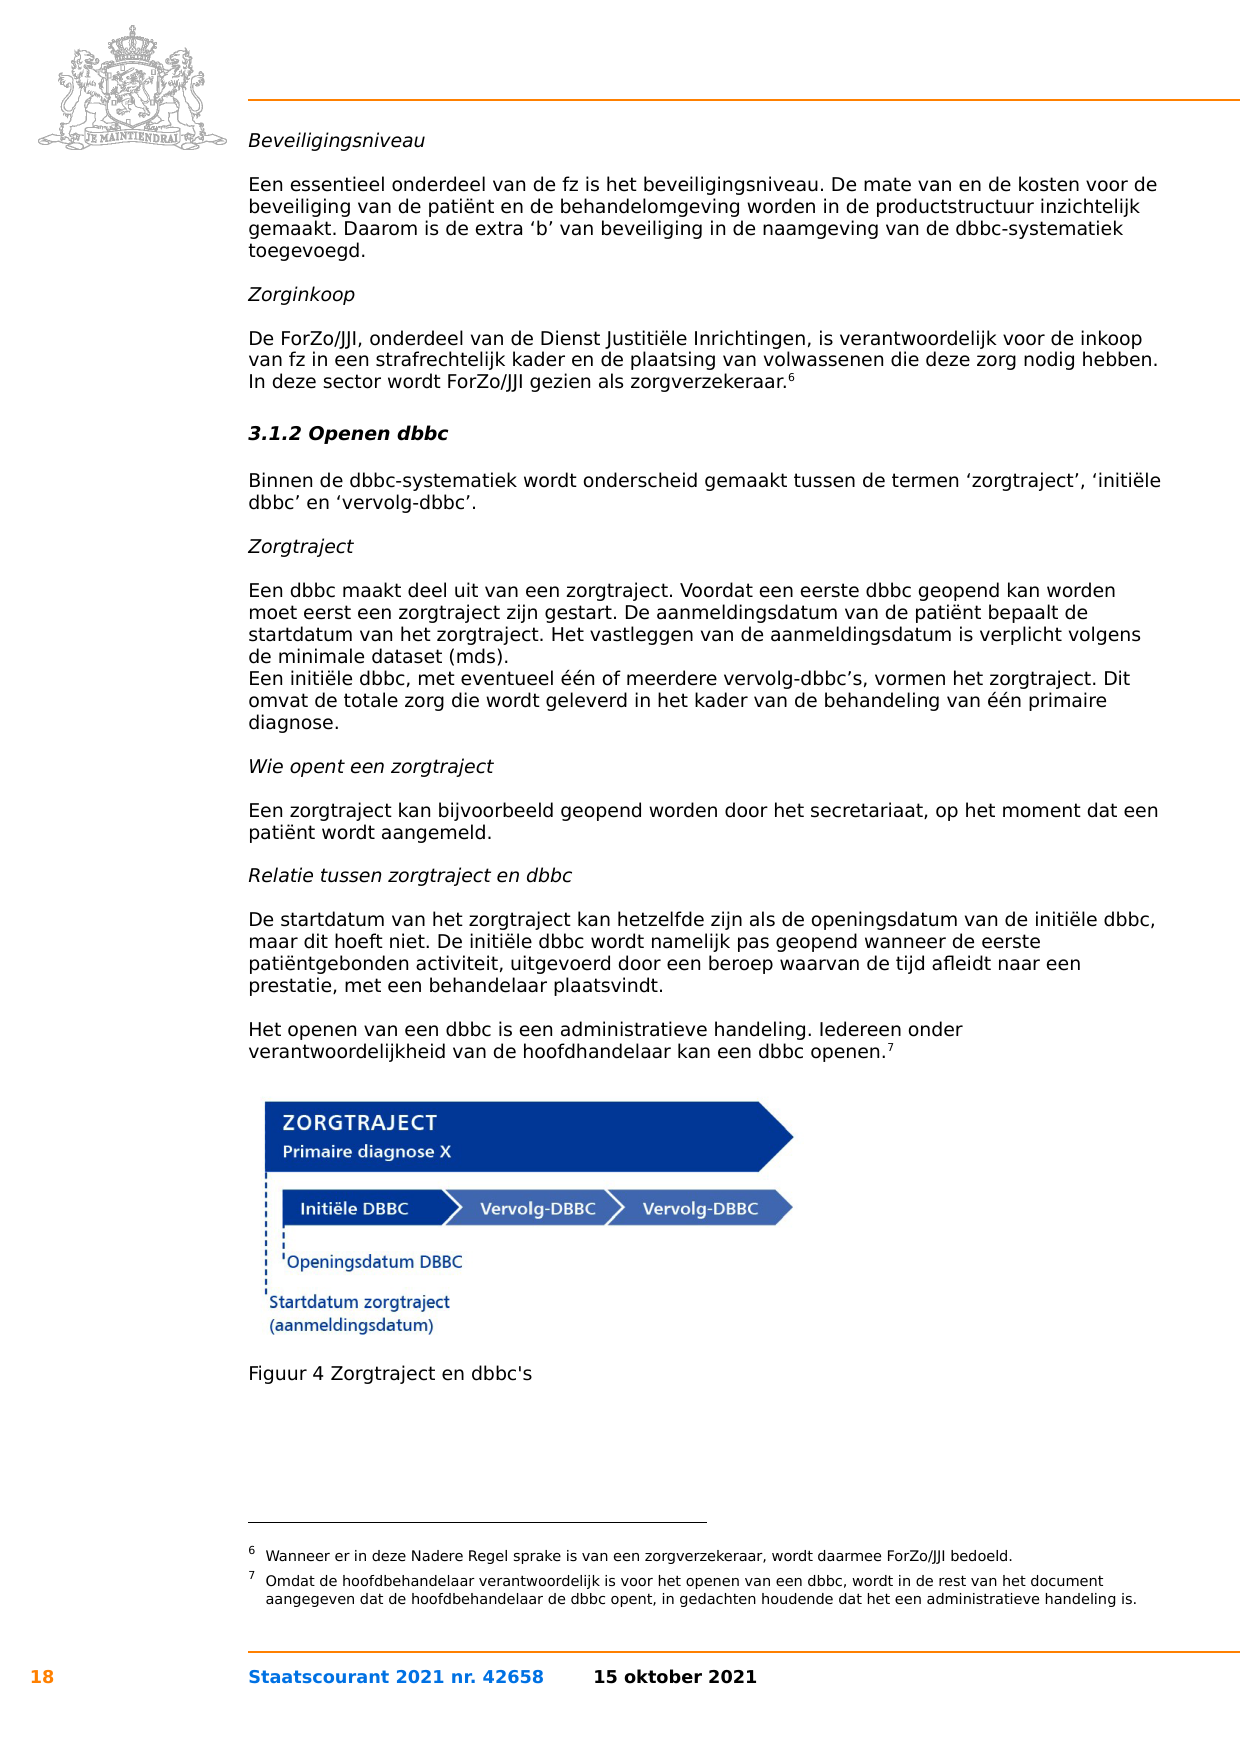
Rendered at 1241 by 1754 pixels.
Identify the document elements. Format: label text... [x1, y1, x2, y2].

text Een zorgtraject kan bijvoorbeeld geopend worden door het secretariaat, op het moment dat een patiënt wordt aangemeld. [248, 799, 1163, 843]
text Het openen van een dbbc is een administratieve handeling. Iedereen onder verantwoordelijkheid van de hoofdhandelaar kan een dbbc openen. [248, 1019, 1163, 1063]
text De ForZo/JJI, onderdeel van de Dienst Justitiële Inrichtingen, is verantwoordelijk voor de inkoop van fz in een strafrechtelijk kader en de plaatsing van volwassenen die deze zorg nodig hebben. In deze sector wordt ForZo/JJI gezien als zorgverzekeraar. [248, 327, 1163, 393]
text Wanneer er in deze Nadere Regel sprake is van een zorgverzekeraar, wordt daarmee ForZo/JJI bedoeld. [248, 1544, 1163, 1566]
text Binnen de dbbc-systematiek wordt onderscheid gemaakt tussen de termen ‘zorgtraject’, ‘initiële dbbc’ en ‘vervolg-dbbc’. [248, 470, 1163, 514]
subtitle Relatie tussen zorgtraject en dbbc [248, 865, 1163, 887]
subtitle Zorgtraject [248, 536, 1163, 558]
text Omdat de hoofdbehandelaar verantwoordelijk is voor het openen van een dbbc, wordt in de rest van het document aangegeven dat de hoofdbehandelaar de dbbc opent, in gedachten houdende dat het een administratieve handeling is. [248, 1569, 1163, 1608]
text Een dbbc maakt deel uit van een zorgtraject. Voordat een eerste dbbc geopend kan worden moet eerst een zorgtraject zijn gestart. De aanmeldingsdatum van de patiënt bepaalt de startdatum van het zorgtraject. Het vastleggen van de aanmeldingsdatum is verplicht volgens de minimale dataset (mds). [248, 580, 1163, 668]
text De startdatum van het zorgtraject kan hetzelfde zijn als de openingsdatum van de initiële dbbc, maar dit hoeft niet. De initiële dbbc wordt namelijk pas geopend wanneer de eerste patiëntgebonden activiteit, uitgevoerd door een beroep waarvan de tijd afleidt naar een prestatie, met een behandelaar plaatsvindt. [248, 909, 1163, 997]
picture [38, 25, 227, 150]
subtitle Zorginkoop [248, 283, 1163, 306]
picture [248, 1085, 809, 1351]
subtitle Wie opent een zorgtraject [248, 756, 1163, 778]
subtitle 3.1.2 Openen dbbc [248, 423, 1163, 445]
subtitle Beveiligingsniveau [248, 130, 1163, 152]
text Een initiële dbbc, met eventueel één of meerdere vervolg-dbbc’s, vormen het zorgtraject. Dit omvat de totale zorg die wordt geleverd in het kader van de behandeling van één primaire diagnose. [248, 668, 1163, 734]
text Figuur 4 Zorgtraject en dbbc's [248, 1362, 809, 1384]
text Een essentieel onderdeel van de fz is het beveiligingsniveau. De mate van en de kosten voor de beveiliging van de patiënt en de behandelomgeving worden in de productstructuur inzichtelijk gemaakt. Daarom is de extra ‘b’ van beveiliging in de naamgeving van de dbbc-systematiek toegevoegd. [248, 174, 1163, 262]
